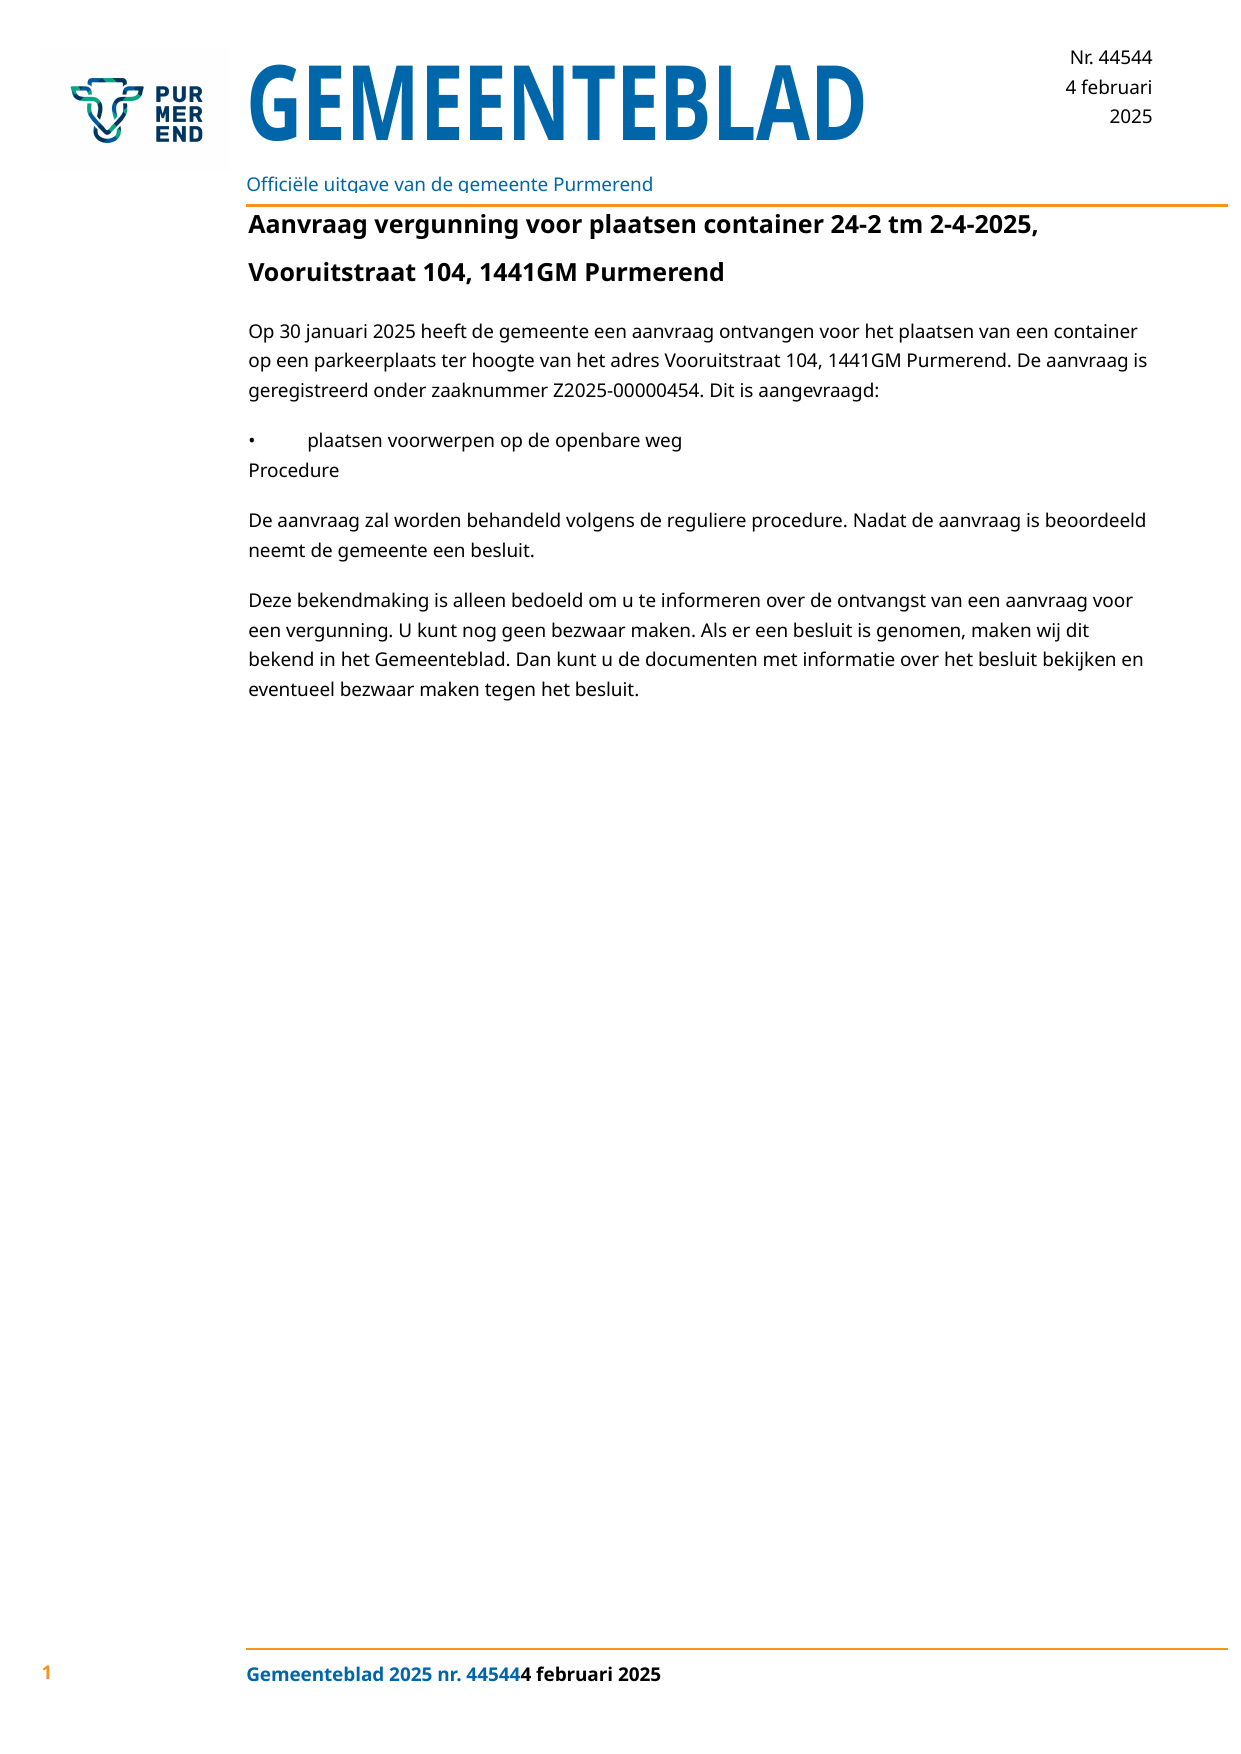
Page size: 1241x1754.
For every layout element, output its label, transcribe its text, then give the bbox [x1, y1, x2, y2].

text Procedure [248, 457, 1152, 483]
picture [41, 47, 231, 172]
text De aanvraag zal worden behandeld volgens de reguliere procedure. Nadat de aanvraag is beoordeeld neemt de gemeente een besluit. [248, 507, 1152, 563]
list plaatsen voorwerpen op de openbare weg [248, 427, 1152, 453]
text Op 30 januari 2025 heeft de gemeente een aanvraag ontvangen voor het plaatsen van een container op een parkeerplaats ter hoogte van het adres Vooruitstraat 104, 1441GM Purmerend. De aanvraag is geregistreerd onder zaaknummer Z2025-00000454. Dit is aangevraagd: [248, 318, 1152, 403]
text Aanvraag vergunning voor plaatsen container 24-2 tm 2-4-2025, Vooruitstraat 104, 1441GM Purmerend [248, 207, 1152, 288]
text Deze bekendmaking is alleen bedoeld om u te informeren over de ontvangst van een aanvraag voor een vergunning. U kunt nog geen bezwaar maken. Als er een besluit is genomen, maken wij dit bekend in het Gemeenteblad. Dan kunt u de documenten met informatie over het besluit bekijken en eventueel bezwaar maken tegen het besluit. [248, 587, 1152, 702]
